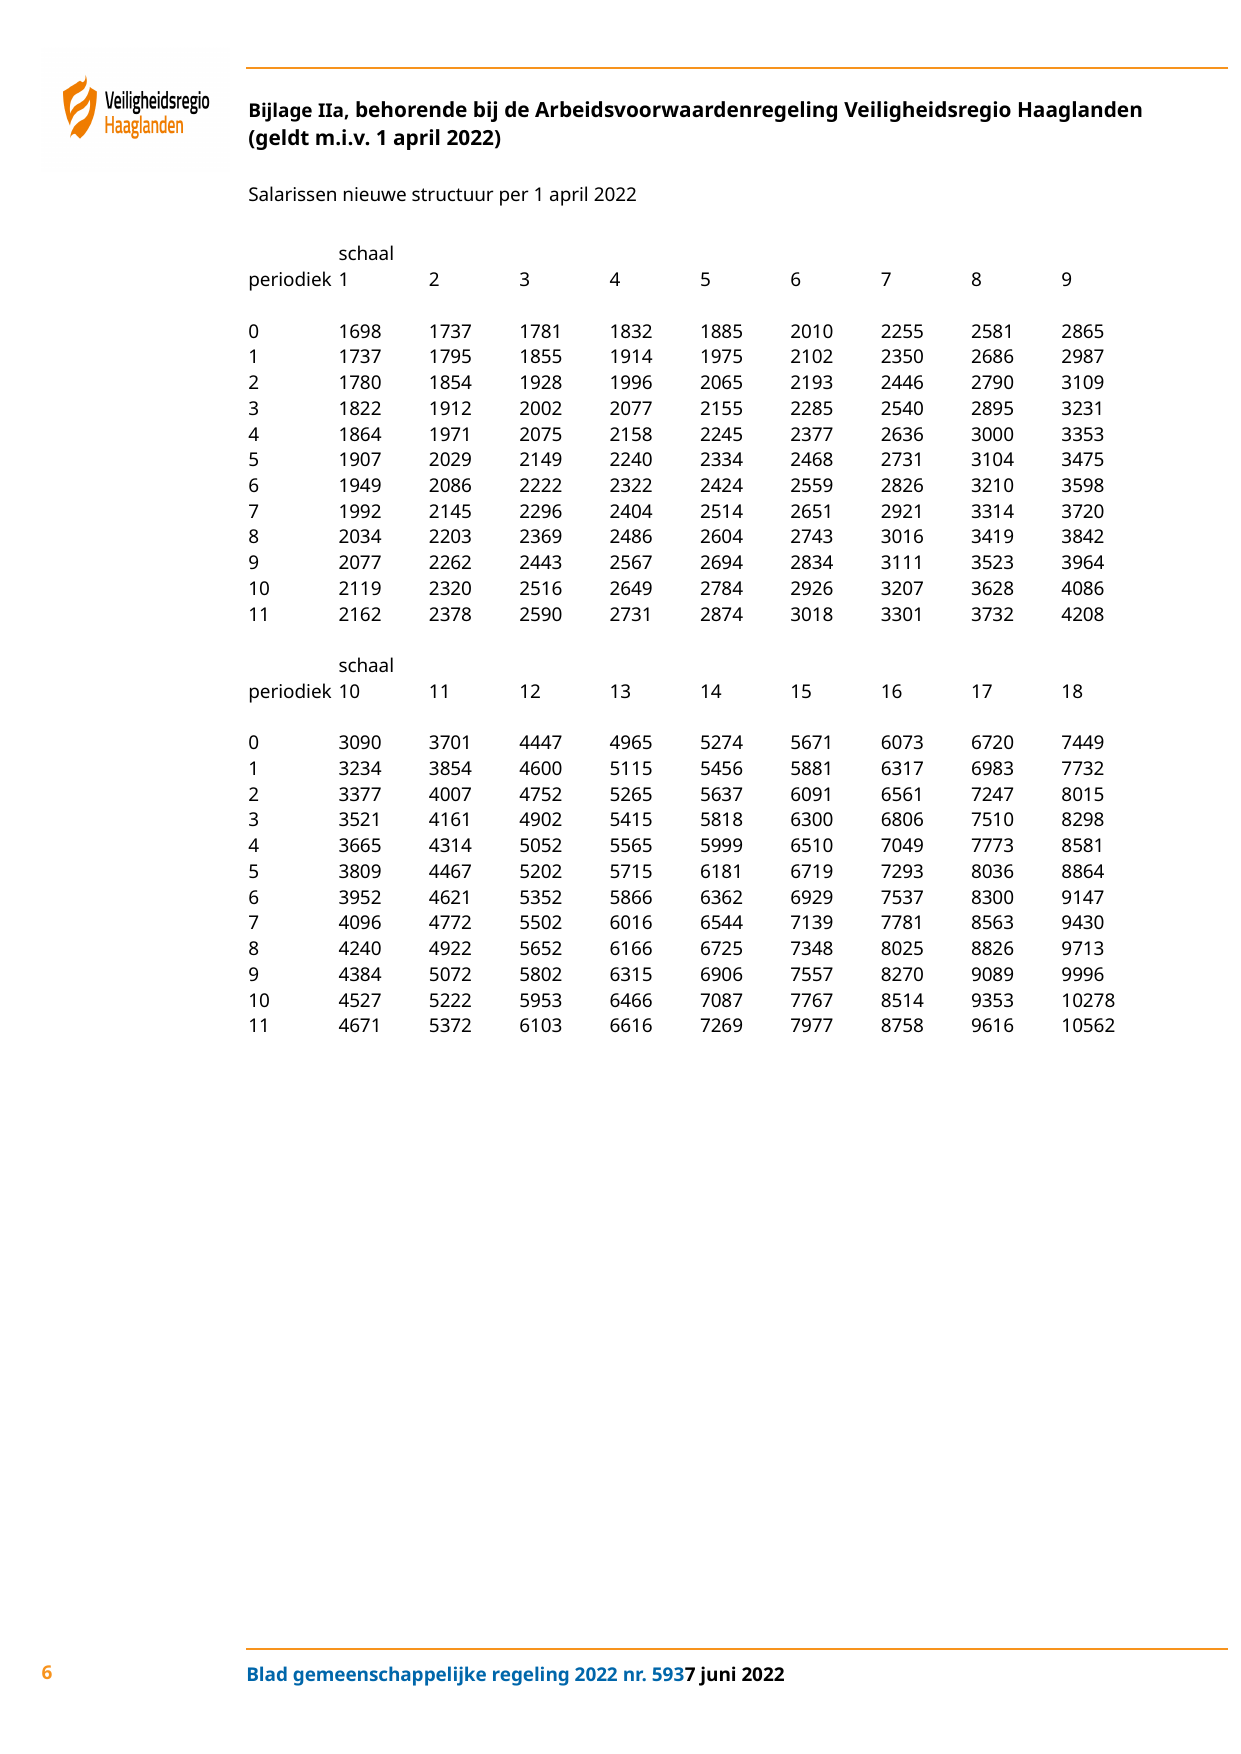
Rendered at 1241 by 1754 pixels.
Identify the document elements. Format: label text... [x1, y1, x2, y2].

table_cell 5202 [519, 858, 609, 884]
table_cell 2468 [790, 446, 881, 472]
table_cell [519, 292, 609, 318]
table_cell 1 [338, 266, 429, 292]
table_header [429, 241, 519, 266]
table_cell [429, 704, 519, 729]
table_cell [971, 704, 1061, 729]
table_cell 6616 [609, 1013, 700, 1038]
table_cell 12 [519, 678, 609, 704]
table_header [248, 241, 338, 266]
table_cell 2 [248, 369, 338, 395]
table_cell periodiek [248, 678, 338, 704]
table_cell 8826 [971, 935, 1061, 961]
table_cell 2604 [700, 524, 790, 549]
table_cell 9616 [971, 1013, 1061, 1038]
table_cell 2002 [519, 395, 609, 421]
table_cell 2010 [790, 318, 881, 343]
table_cell 2514 [700, 498, 790, 524]
table_cell 1971 [429, 421, 519, 446]
table_cell 2567 [609, 549, 700, 575]
table_cell 2102 [790, 344, 881, 369]
table_cell 0 [248, 318, 338, 343]
table_cell 0 [248, 730, 338, 755]
table_cell [790, 292, 881, 318]
table_cell 7732 [1061, 755, 1152, 781]
table_cell 5 [248, 858, 338, 884]
table_cell 6 [248, 884, 338, 909]
table_cell 2834 [790, 549, 881, 575]
table_cell 2145 [429, 498, 519, 524]
table_cell [609, 704, 700, 729]
table_cell 5352 [519, 884, 609, 909]
table_cell 2790 [971, 369, 1061, 395]
table_header [1061, 241, 1152, 266]
table_cell 10 [248, 987, 338, 1012]
table_cell [609, 652, 700, 678]
table_cell 6103 [519, 1013, 609, 1038]
table_cell 5652 [519, 935, 609, 961]
table_cell 3809 [338, 858, 429, 884]
table_cell 1928 [519, 369, 609, 395]
table_cell [1061, 704, 1152, 729]
table_cell 1885 [700, 318, 790, 343]
table_cell 3598 [1061, 472, 1152, 498]
table_cell 6181 [700, 858, 790, 884]
table_cell 4384 [338, 961, 429, 987]
table_cell 4752 [519, 781, 609, 807]
table_cell 1780 [338, 369, 429, 395]
table_cell 8581 [1061, 833, 1152, 858]
table_cell 2731 [881, 446, 971, 472]
table_cell 2 [429, 266, 519, 292]
table_cell 3231 [1061, 395, 1152, 421]
table_cell 8036 [971, 858, 1061, 884]
table_cell 7 [248, 910, 338, 935]
table_cell 6510 [790, 833, 881, 858]
table_cell [1061, 627, 1152, 652]
table_cell 2222 [519, 472, 609, 498]
table_cell 6 [248, 472, 338, 498]
table_cell 2369 [519, 524, 609, 549]
text Bijlage IIa, behorende bij de Arbeidsvoorwaardenregeling Veiligheidsregio Haaglanden (geldt m.i.v. 1 april 2022) [248, 95, 1152, 152]
table_cell 8270 [881, 961, 971, 987]
table_cell 5265 [609, 781, 700, 807]
table_cell 3475 [1061, 446, 1152, 472]
table_cell 4208 [1061, 601, 1152, 627]
table_cell 10 [248, 575, 338, 601]
table_cell 4 [248, 421, 338, 446]
text Salarissen nieuwe structuur per 1 april 2022 [248, 181, 1152, 207]
table_cell [519, 652, 609, 678]
table_header [519, 241, 609, 266]
table_cell 7767 [790, 987, 881, 1012]
table_cell 6906 [700, 961, 790, 987]
table_cell 1832 [609, 318, 700, 343]
table_cell 7773 [971, 833, 1061, 858]
table_cell 2155 [700, 395, 790, 421]
table_cell 6166 [609, 935, 700, 961]
table_cell 2987 [1061, 344, 1152, 369]
table_cell 5115 [609, 755, 700, 781]
table_cell 2865 [1061, 318, 1152, 343]
table_cell 2245 [700, 421, 790, 446]
table_cell 7247 [971, 781, 1061, 807]
table_cell 3111 [881, 549, 971, 575]
table_cell [700, 652, 790, 678]
table_cell 3301 [881, 601, 971, 627]
table_cell periodiek [248, 266, 338, 292]
table_cell 8758 [881, 1013, 971, 1038]
table_cell 2193 [790, 369, 881, 395]
table_cell 5052 [519, 833, 609, 858]
table_cell 1854 [429, 369, 519, 395]
table_cell 4447 [519, 730, 609, 755]
table_cell 2559 [790, 472, 881, 498]
table_header [609, 241, 700, 266]
table_cell 8864 [1061, 858, 1152, 884]
table_cell 9996 [1061, 961, 1152, 987]
table_cell 4527 [338, 987, 429, 1012]
table_cell 8 [248, 524, 338, 549]
table_cell 5222 [429, 987, 519, 1012]
table_cell 2446 [881, 369, 971, 395]
table_cell 2694 [700, 549, 790, 575]
table_cell 9 [248, 549, 338, 575]
table_cell 6719 [790, 858, 881, 884]
table_cell 3964 [1061, 549, 1152, 575]
table_cell 9 [1061, 266, 1152, 292]
table_cell [790, 652, 881, 678]
table_cell 9430 [1061, 910, 1152, 935]
table_cell 3720 [1061, 498, 1152, 524]
table_cell 1822 [338, 395, 429, 421]
table_cell [248, 652, 338, 678]
table_cell 10 [338, 678, 429, 704]
table_cell 17 [971, 678, 1061, 704]
table_cell 14 [700, 678, 790, 704]
table_cell 7 [248, 498, 338, 524]
table_cell 2784 [700, 575, 790, 601]
table_cell 3314 [971, 498, 1061, 524]
table_cell 5456 [700, 755, 790, 781]
table_cell [519, 704, 609, 729]
table_cell 4240 [338, 935, 429, 961]
table_cell 7 [881, 266, 971, 292]
table_cell 7269 [700, 1013, 790, 1038]
table_cell 8300 [971, 884, 1061, 909]
picture [41, 47, 231, 172]
table_cell 4007 [429, 781, 519, 807]
table_cell 2262 [429, 549, 519, 575]
table_cell 7557 [790, 961, 881, 987]
table_cell 3523 [971, 549, 1061, 575]
table_cell 5715 [609, 858, 700, 884]
table_cell 2077 [338, 549, 429, 575]
table_cell 3000 [971, 421, 1061, 446]
table_cell 5802 [519, 961, 609, 987]
table_cell 6362 [700, 884, 790, 909]
table_cell 3210 [971, 472, 1061, 498]
table_cell 11 [248, 1013, 338, 1038]
table_cell 2075 [519, 421, 609, 446]
table_cell [609, 627, 700, 652]
table_cell [700, 292, 790, 318]
table_cell 1 [248, 344, 338, 369]
table_cell 5637 [700, 781, 790, 807]
table_cell 4314 [429, 833, 519, 858]
table_cell 2826 [881, 472, 971, 498]
table_cell [248, 704, 338, 729]
table_cell [338, 627, 429, 652]
table_cell [881, 627, 971, 652]
table_cell 2 [248, 781, 338, 807]
table_cell 1949 [338, 472, 429, 498]
table_cell 6315 [609, 961, 700, 987]
table_cell 5953 [519, 987, 609, 1012]
table_cell 3353 [1061, 421, 1152, 446]
table_cell 6725 [700, 935, 790, 961]
table_cell 2162 [338, 601, 429, 627]
table_cell 13 [609, 678, 700, 704]
table_cell 2377 [790, 421, 881, 446]
table_cell 2285 [790, 395, 881, 421]
table_cell 4772 [429, 910, 519, 935]
table_cell 4086 [1061, 575, 1152, 601]
table_header schaal [338, 241, 429, 266]
table_cell [1061, 292, 1152, 318]
table_cell 15 [790, 678, 881, 704]
table_cell 6929 [790, 884, 881, 909]
table_cell 1864 [338, 421, 429, 446]
table_cell 5671 [790, 730, 881, 755]
table_cell 6073 [881, 730, 971, 755]
table_cell 3207 [881, 575, 971, 601]
table_cell [248, 627, 338, 652]
table_cell 6317 [881, 755, 971, 781]
table_cell 7049 [881, 833, 971, 858]
table_cell 6091 [790, 781, 881, 807]
table_cell 7537 [881, 884, 971, 909]
table_cell 1992 [338, 498, 429, 524]
table_cell 8563 [971, 910, 1061, 935]
table_cell [790, 627, 881, 652]
table_cell [790, 704, 881, 729]
table_cell 18 [1061, 678, 1152, 704]
table_cell 4467 [429, 858, 519, 884]
table_cell 2651 [790, 498, 881, 524]
table_cell 2034 [338, 524, 429, 549]
table_cell 6561 [881, 781, 971, 807]
table_cell 5 [700, 266, 790, 292]
table_cell 2029 [429, 446, 519, 472]
table_cell 3854 [429, 755, 519, 781]
table_cell 7139 [790, 910, 881, 935]
table_cell [700, 704, 790, 729]
table_cell 3016 [881, 524, 971, 549]
table_cell 4922 [429, 935, 519, 961]
table_cell 8298 [1061, 807, 1152, 832]
table_cell 7348 [790, 935, 881, 961]
table_cell 4 [248, 833, 338, 858]
table_cell 9 [248, 961, 338, 987]
table_cell 9353 [971, 987, 1061, 1012]
table_cell 5274 [700, 730, 790, 755]
table_cell 3701 [429, 730, 519, 755]
table_cell 1996 [609, 369, 700, 395]
table_cell [881, 704, 971, 729]
table_cell 3109 [1061, 369, 1152, 395]
table_cell 1975 [700, 344, 790, 369]
table_cell 10278 [1061, 987, 1152, 1012]
table_cell 8514 [881, 987, 971, 1012]
table_cell [429, 652, 519, 678]
table_cell 11 [429, 678, 519, 704]
table_cell 1698 [338, 318, 429, 343]
table_header [881, 241, 971, 266]
table_cell 6466 [609, 987, 700, 1012]
table_cell 4671 [338, 1013, 429, 1038]
table_cell 2590 [519, 601, 609, 627]
table_cell 2378 [429, 601, 519, 627]
table_cell 1912 [429, 395, 519, 421]
table_cell 5818 [700, 807, 790, 832]
table_cell 2874 [700, 601, 790, 627]
table_cell 7977 [790, 1013, 881, 1038]
table_cell 2255 [881, 318, 971, 343]
table_cell 2350 [881, 344, 971, 369]
table_cell 3521 [338, 807, 429, 832]
table_cell schaal [338, 652, 429, 678]
table_cell 3 [248, 395, 338, 421]
table_cell 6 [790, 266, 881, 292]
table_cell 5866 [609, 884, 700, 909]
table_cell [429, 292, 519, 318]
table_cell 2686 [971, 344, 1061, 369]
table_cell [971, 292, 1061, 318]
table_cell 3419 [971, 524, 1061, 549]
table_cell [248, 292, 338, 318]
table_cell 2443 [519, 549, 609, 575]
table_cell 3665 [338, 833, 429, 858]
table_cell 2636 [881, 421, 971, 446]
table_cell 2149 [519, 446, 609, 472]
table_cell 3018 [790, 601, 881, 627]
table_cell 2296 [519, 498, 609, 524]
table_cell 2581 [971, 318, 1061, 343]
table_cell [971, 652, 1061, 678]
table_cell 1 [248, 755, 338, 781]
table_cell 2065 [700, 369, 790, 395]
table_cell 10562 [1061, 1013, 1152, 1038]
table_cell 2077 [609, 395, 700, 421]
table_header [971, 241, 1061, 266]
table_cell [700, 627, 790, 652]
table_cell 1914 [609, 344, 700, 369]
table_cell 2334 [700, 446, 790, 472]
table_cell 1737 [429, 318, 519, 343]
table_cell 5881 [790, 755, 881, 781]
table_cell 2203 [429, 524, 519, 549]
table_cell [519, 627, 609, 652]
table_cell 16 [881, 678, 971, 704]
table_cell 1855 [519, 344, 609, 369]
table_cell 7449 [1061, 730, 1152, 755]
table_cell 7087 [700, 987, 790, 1012]
table_cell 3842 [1061, 524, 1152, 549]
table_cell 9089 [971, 961, 1061, 987]
table_cell 2320 [429, 575, 519, 601]
table_cell 2322 [609, 472, 700, 498]
table_cell 5072 [429, 961, 519, 987]
table_cell [1061, 652, 1152, 678]
table_cell 1737 [338, 344, 429, 369]
table_cell 5415 [609, 807, 700, 832]
table_cell 6016 [609, 910, 700, 935]
table_cell 3104 [971, 446, 1061, 472]
table_cell 3377 [338, 781, 429, 807]
table_cell 1795 [429, 344, 519, 369]
table_cell 5372 [429, 1013, 519, 1038]
table_cell 6720 [971, 730, 1061, 755]
table_cell 2743 [790, 524, 881, 549]
table_cell 6544 [700, 910, 790, 935]
table_cell 1781 [519, 318, 609, 343]
table_cell 3090 [338, 730, 429, 755]
table_cell 2540 [881, 395, 971, 421]
table_cell 2649 [609, 575, 700, 601]
table_cell 2921 [881, 498, 971, 524]
table_cell 8 [971, 266, 1061, 292]
table_cell 6300 [790, 807, 881, 832]
table_cell [338, 292, 429, 318]
table_cell 5502 [519, 910, 609, 935]
table_cell 8015 [1061, 781, 1152, 807]
table_cell 3732 [971, 601, 1061, 627]
table_cell 2119 [338, 575, 429, 601]
table_cell 9713 [1061, 935, 1152, 961]
table_cell 4096 [338, 910, 429, 935]
table_cell 4621 [429, 884, 519, 909]
table_cell 5565 [609, 833, 700, 858]
table_cell 8025 [881, 935, 971, 961]
table_cell 4161 [429, 807, 519, 832]
table_cell 2486 [609, 524, 700, 549]
table_cell 3 [519, 266, 609, 292]
table_cell [429, 627, 519, 652]
table_cell 4965 [609, 730, 700, 755]
table_cell 3952 [338, 884, 429, 909]
table_cell 2516 [519, 575, 609, 601]
table_cell 2404 [609, 498, 700, 524]
table_cell 4600 [519, 755, 609, 781]
table_cell 7510 [971, 807, 1061, 832]
table_cell 11 [248, 601, 338, 627]
table_cell [338, 704, 429, 729]
table_cell 7781 [881, 910, 971, 935]
table_cell 3 [248, 807, 338, 832]
table_cell 2731 [609, 601, 700, 627]
table_cell 4 [609, 266, 700, 292]
table_cell 5 [248, 446, 338, 472]
table_cell 6806 [881, 807, 971, 832]
table_header [790, 241, 881, 266]
table_cell 2240 [609, 446, 700, 472]
table_cell 3234 [338, 755, 429, 781]
table_cell 2086 [429, 472, 519, 498]
table_cell [609, 292, 700, 318]
table_cell [881, 652, 971, 678]
table_cell [881, 292, 971, 318]
table_cell 7293 [881, 858, 971, 884]
table_cell [971, 627, 1061, 652]
table_header [700, 241, 790, 266]
table_cell 9147 [1061, 884, 1152, 909]
table_cell 2895 [971, 395, 1061, 421]
table_cell 2158 [609, 421, 700, 446]
table_cell 3628 [971, 575, 1061, 601]
table_cell 2424 [700, 472, 790, 498]
table_cell 8 [248, 935, 338, 961]
table_cell 6983 [971, 755, 1061, 781]
table_cell 1907 [338, 446, 429, 472]
table_cell 5999 [700, 833, 790, 858]
table_cell 4902 [519, 807, 609, 832]
table_cell 2926 [790, 575, 881, 601]
